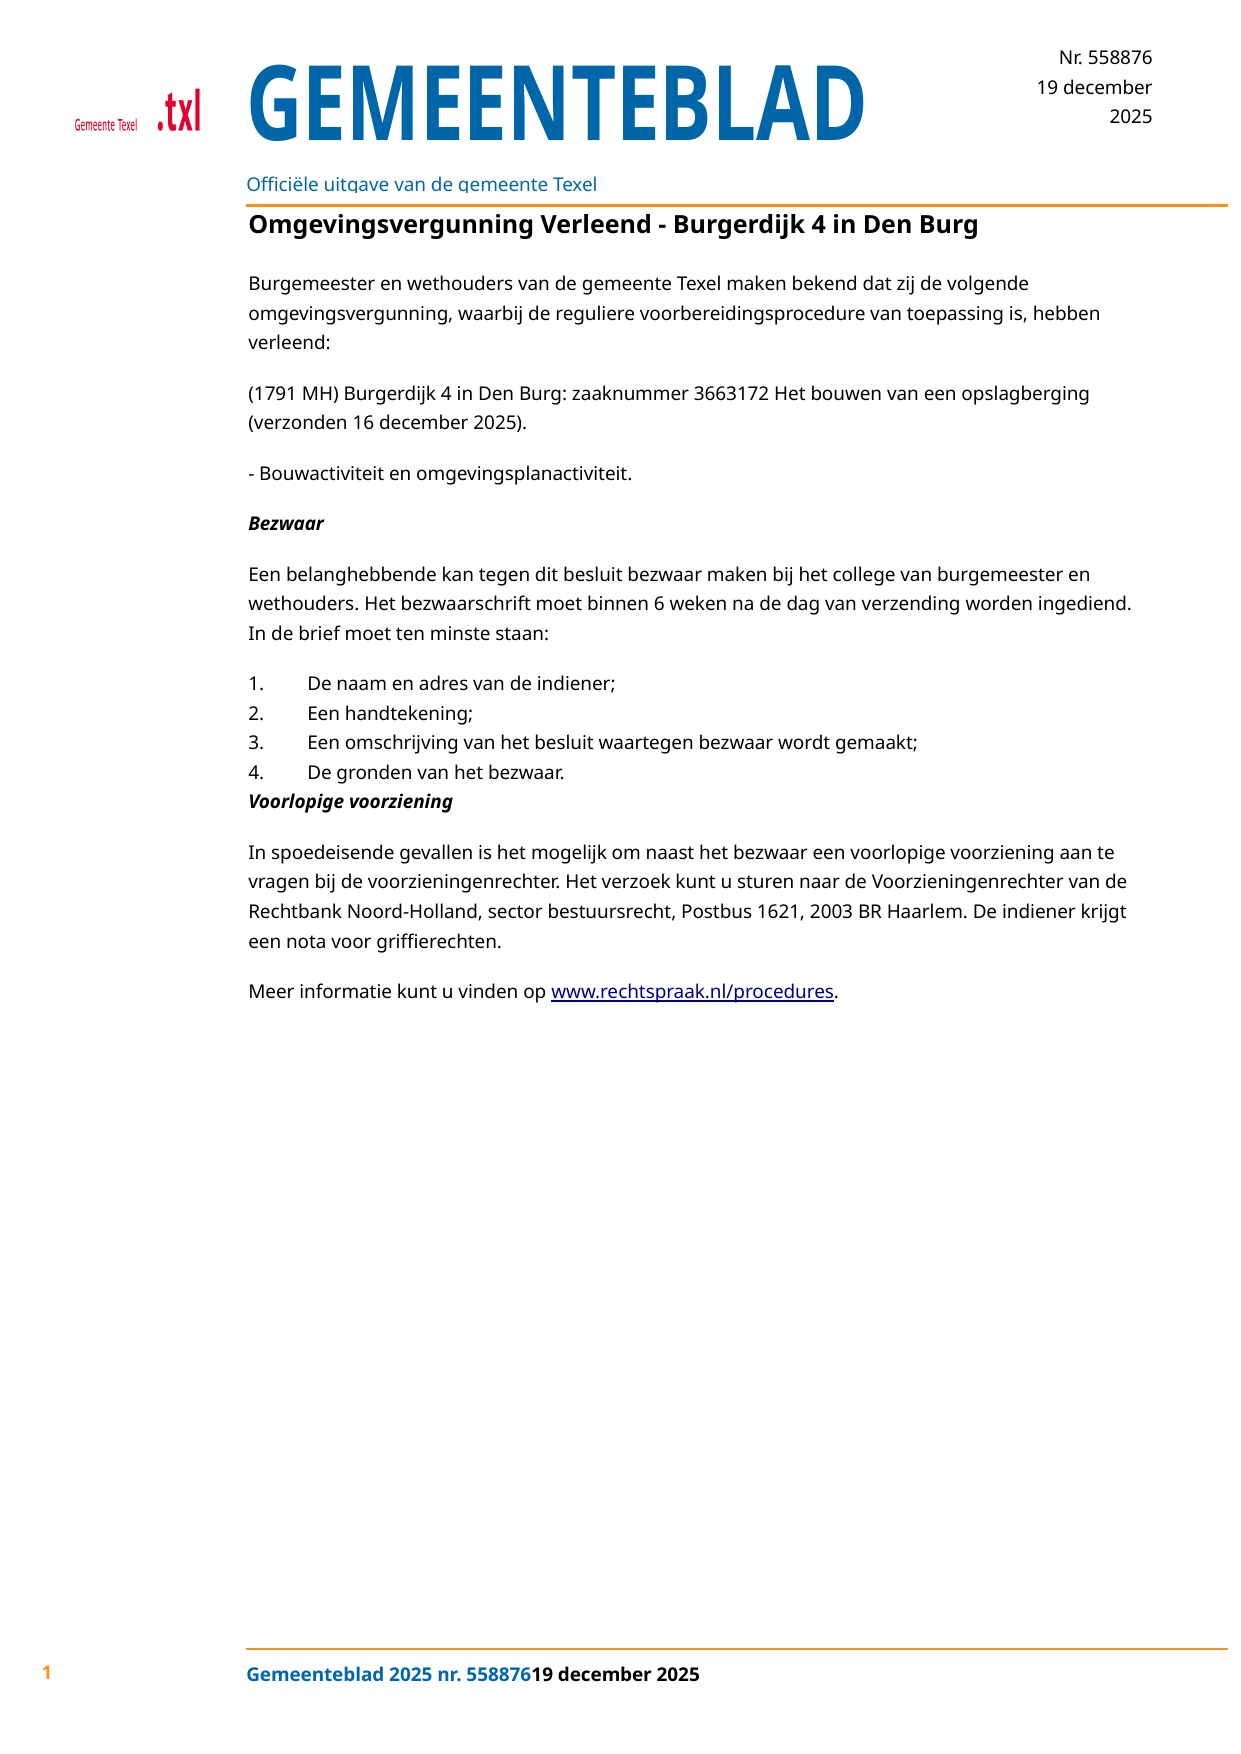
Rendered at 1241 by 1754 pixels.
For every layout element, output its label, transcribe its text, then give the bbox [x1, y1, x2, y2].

text Burgemeester en wethouders van de gemeente Texel maken bekend dat zij de volgende omgevingsvergunning, waarbij de reguliere voorbereidingsprocedure van toepassing is, hebben verleend: [248, 270, 1152, 355]
list De gronden van het bezwaar. [248, 759, 1152, 785]
picture [41, 47, 231, 172]
text Een belanghebbende kan tegen dit besluit bezwaar maken bij het college van burgemeester en wethouders. Het bezwaarschrift moet binnen 6 weken na de dag van verzending worden ingediend. In de brief moet ten minste staan: [248, 561, 1152, 646]
text Voorlopige voorziening [248, 789, 1152, 814]
list Een handtekening; [248, 700, 1152, 726]
text - Bouwactiviteit en omgevingsplanactiviteit. [248, 460, 1152, 486]
text In spoedeisende gevallen is het mogelijk om naast het bezwaar een voorlopige voorziening aan te vragen bij de voorzieningenrechter. Het verzoek kunt u sturen naar de Voorzieningenrechter van de Rechtbank Noord-Holland, sector bestuursrecht, Postbus 1621, 2003 BR Haarlem. De indiener krijgt een nota voor griffierechten. [248, 839, 1152, 953]
text Omgevingsvergunning Verleend - Burgerdijk 4 in Den Burg [248, 207, 1152, 241]
list De naam en adres van de indiener; [248, 670, 1152, 696]
list Een omschrijving van het besluit waartegen bezwaar wordt gemaakt; [248, 729, 1152, 755]
text (1791 MH) Burgerdijk 4 in Den Burg: zaaknummer 3663172 Het bouwen van een opslagberging (verzonden 16 december 2025). [248, 380, 1152, 435]
text Bezwaar [248, 510, 1152, 536]
text Meer informatie kunt u vinden op www.rechtspraak.nl/procedures. [248, 978, 1152, 1004]
